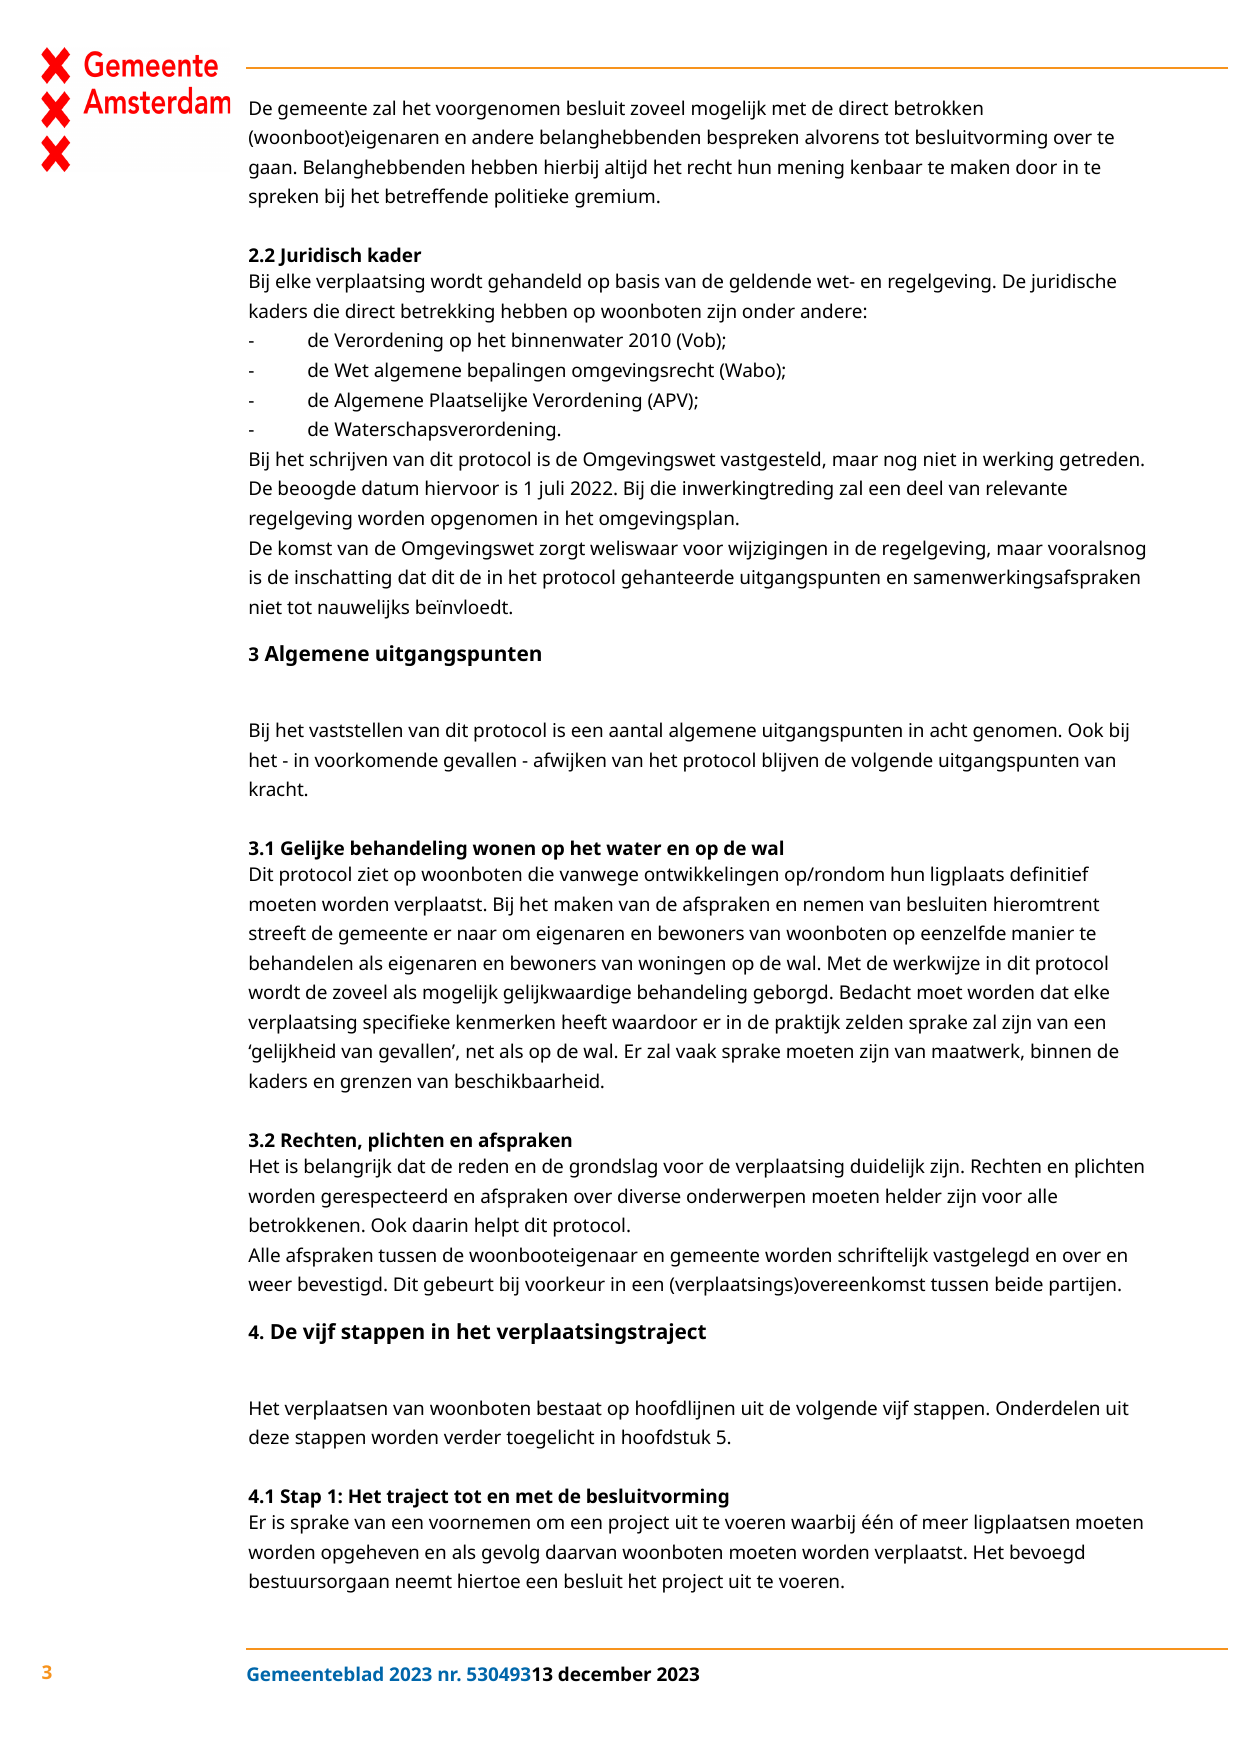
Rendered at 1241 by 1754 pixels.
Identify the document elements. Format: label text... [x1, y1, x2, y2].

text 4. De vijf stappen in het verplaatsingstraject [248, 1317, 1152, 1346]
text Bij het schrijven van dit protocol is de Omgevingswet vastgesteld, maar nog niet in werking getreden. De beoogde datum hiervoor is 1 juli 2022. Bij die inwerkingtreding zal een deel van relevante regelgeving worden opgenomen in het omgevingsplan. [248, 446, 1152, 531]
text 3 Algemene uitgangspunten [248, 639, 1152, 668]
text Dit protocol ziet op woonboten die vanwege ontwikkelingen op/rondom hun ligplaats definitief moeten worden verplaatst. Bij het maken van de afspraken en nemen van besluiten hieromtrent streeft de gemeente er naar om eigenaren en bewoners van woonboten op eenzelfde manier te behandelen als eigenaren en bewoners van woningen op de wal. Met de werkwijze in dit protocol wordt de zoveel als mogelijk gelijkwaardige behandeling geborgd. Bedacht moet worden dat elke verplaatsing specifieke kenmerken heeft waardoor er in de praktijk zelden sprake zal zijn van een ‘gelijkheid van gevallen’, net als op de wal. Er zal vaak sprake moeten zijn van maatwerk, binnen de kaders en grenzen van beschikbaarheid. [248, 861, 1152, 1094]
text Er is sprake van een voornemen om een project uit te voeren waarbij één of meer ligplaatsen moeten worden opgeheven en als gevolg daarvan woonboten moeten worden verplaatst. Het bevoegd bestuursorgaan neemt hiertoe een besluit het project uit te voeren. [248, 1509, 1152, 1594]
text De komst van de Omgevingswet zorgt weliswaar voor wijzigingen in de regelgeving, maar vooralsnog is de inschatting dat dit de in het protocol gehanteerde uitgangspunten en samenwerkingsafspraken niet tot nauwelijks beïnvloedt. [248, 535, 1152, 619]
text Het verplaatsen van woonboten bestaat op hoofdlijnen uit de volgende vijf stappen. Onderdelen uit deze stappen worden verder toegelicht in hoofdstuk 5. [248, 1395, 1152, 1450]
text Alle afspraken tussen de woonbooteigenaar en gemeente worden schriftelijk vastgelegd en over en weer bevestigd. Dit gebeurt bij voorkeur in een (verplaatsings)overeenkomst tussen beide partijen. [248, 1242, 1152, 1297]
text De gemeente zal het voorgenomen besluit zoveel mogelijk met de direct betrokken (woonboot)eigenaren en andere belanghebbenden bespreken alvorens tot besluitvorming over te gaan. Belanghebbenden hebben hierbij altijd het recht hun mening kenbaar te maken door in te spreken bij het betreffende politieke gremium. [248, 95, 1152, 209]
list de Algemene Plaatselijke Verordening (APV); [248, 387, 1152, 412]
text Het is belangrijk dat de reden en de grondslag voor de verplaatsing duidelijk zijn. Rechten en plichten worden gerespecteerd en afspraken over diverse onderwerpen moeten helder zijn voor alle betrokkenen. Ook daarin helpt dit protocol. [248, 1153, 1152, 1238]
list de Waterschapsverordening. [248, 416, 1152, 442]
text 3.2 Rechten, plichten en afspraken [248, 1127, 1152, 1153]
text 4.1 Stap 1: Het traject tot en met de besluitvorming [248, 1484, 1152, 1509]
text 3.1 Gelijke behandeling wonen op het water en op de wal [248, 836, 1152, 861]
list de Verordening op het binnenwater 2010 (Vob); [248, 328, 1152, 353]
picture [41, 47, 231, 172]
list de Wet algemene bepalingen omgevingsrecht (Wabo); [248, 357, 1152, 383]
text 2.2 Juridisch kader [248, 243, 1152, 268]
text Bij elke verplaatsing wordt gehandeld op basis van de geldende wet- en regelgeving. De juridische kaders die direct betrekking hebben op woonboten zijn onder andere: [248, 268, 1152, 324]
text Bij het vaststellen van dit protocol is een aantal algemene uitgangspunten in acht genomen. Ook bij het - in voorkomende gevallen - afwijken van het protocol blijven de volgende uitgangspunten van kracht. [248, 717, 1152, 802]
